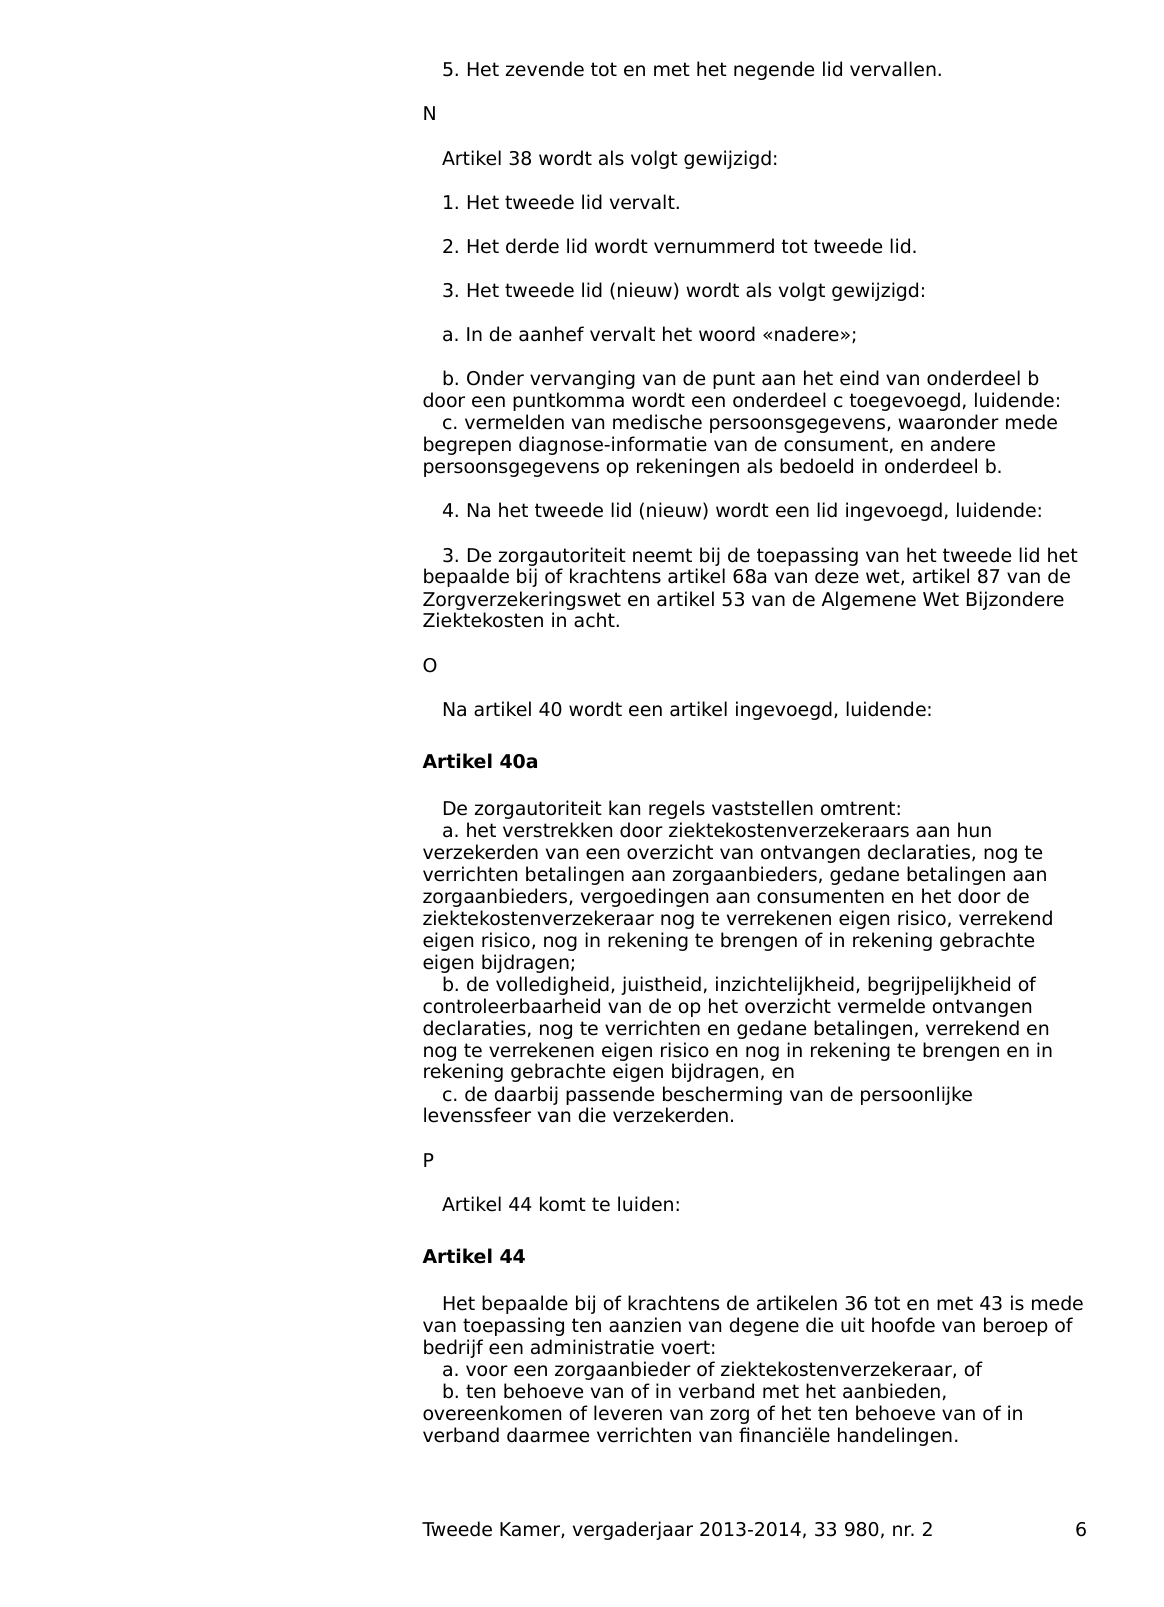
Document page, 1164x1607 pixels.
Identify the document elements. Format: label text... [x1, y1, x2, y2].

text 3. De zorgautoriteit neemt bij de toepassing van het tweede lid het bepaalde bij of krachtens artikel 68a van deze wet, artikel 87 van de Zorgverzekeringswet en artikel 53 van de Algemene Wet Bijzondere Ziektekosten in acht. [422, 544, 1087, 632]
text b. ten behoeve van of in verband met het aanbieden, overeenkomen of leveren van zorg of het ten behoeve van of in verband daarmee verrichten van financiële handelingen. [422, 1381, 1087, 1447]
subtitle Artikel 40a [422, 751, 1087, 773]
text c. vermelden van medische persoonsgegevens, waaronder mede begrepen diagnose-informatie van de consument, en andere persoonsgegevens op rekeningen als bedoeld in onderdeel b. [422, 412, 1087, 478]
text a. voor een zorgaanbieder of ziektekostenverzekeraar, of [422, 1359, 1087, 1381]
text a. In de aanhef vervalt het woord «nadere»; [422, 324, 1087, 346]
text Na artikel 40 wordt een artikel ingevoegd, luidende: [422, 699, 1087, 721]
subtitle Artikel 44 [422, 1246, 1087, 1268]
text De zorgautoriteit kan regels vaststellen omtrent: [422, 798, 1087, 820]
text b. Onder vervanging van de punt aan het eind van onderdeel b door een puntkomma wordt een onderdeel c toegevoegd, luidende: [422, 368, 1087, 412]
text 5. Het zevende tot en met het negende lid vervallen. [422, 59, 1087, 81]
text Het bepaalde bij of krachtens de artikelen 36 tot en met 43 is mede van toepassing ten aanzien van degene die uit hoofde van beroep of bedrijf een administratie voert: [422, 1293, 1087, 1359]
text 2. Het derde lid wordt vernummerd tot tweede lid. [422, 236, 1087, 258]
text N [422, 103, 1087, 125]
text 1. Het tweede lid vervalt. [422, 192, 1087, 213]
text b. de volledigheid, juistheid, inzichtelijkheid, begrijpelijkheid of controleerbaarheid van de op het overzicht vermelde ontvangen declaraties, nog te verrichten en gedane betalingen, verrekend en nog te verrekenen eigen risico en nog in rekening te brengen en in rekening gebrachte eigen bijdragen, en [422, 973, 1087, 1083]
text c. de daarbij passende bescherming van de persoonlijke levenssfeer van die verzekerden. [422, 1083, 1087, 1127]
text O [422, 654, 1087, 677]
text Artikel 44 komt te luiden: [422, 1194, 1087, 1216]
text P [422, 1149, 1087, 1172]
text 4. Na het tweede lid (nieuw) wordt een lid ingevoegd, luidende: [422, 500, 1087, 522]
text 3. Het tweede lid (nieuw) wordt als volgt gewijzigd: [422, 280, 1087, 302]
text Artikel 38 wordt als volgt gewijzigd: [422, 147, 1087, 169]
text a. het verstrekken door ziektekostenverzekeraars aan hun verzekerden van een overzicht van ontvangen declaraties, nog te verrichten betalingen aan zorgaanbieders, gedane betalingen aan zorgaanbieders, vergoedingen aan consumenten en het door de ziektekostenverzekeraar nog te verrekenen eigen risico, verrekend eigen risico, nog in rekening te brengen of in rekening gebrachte eigen bijdragen; [422, 820, 1087, 973]
